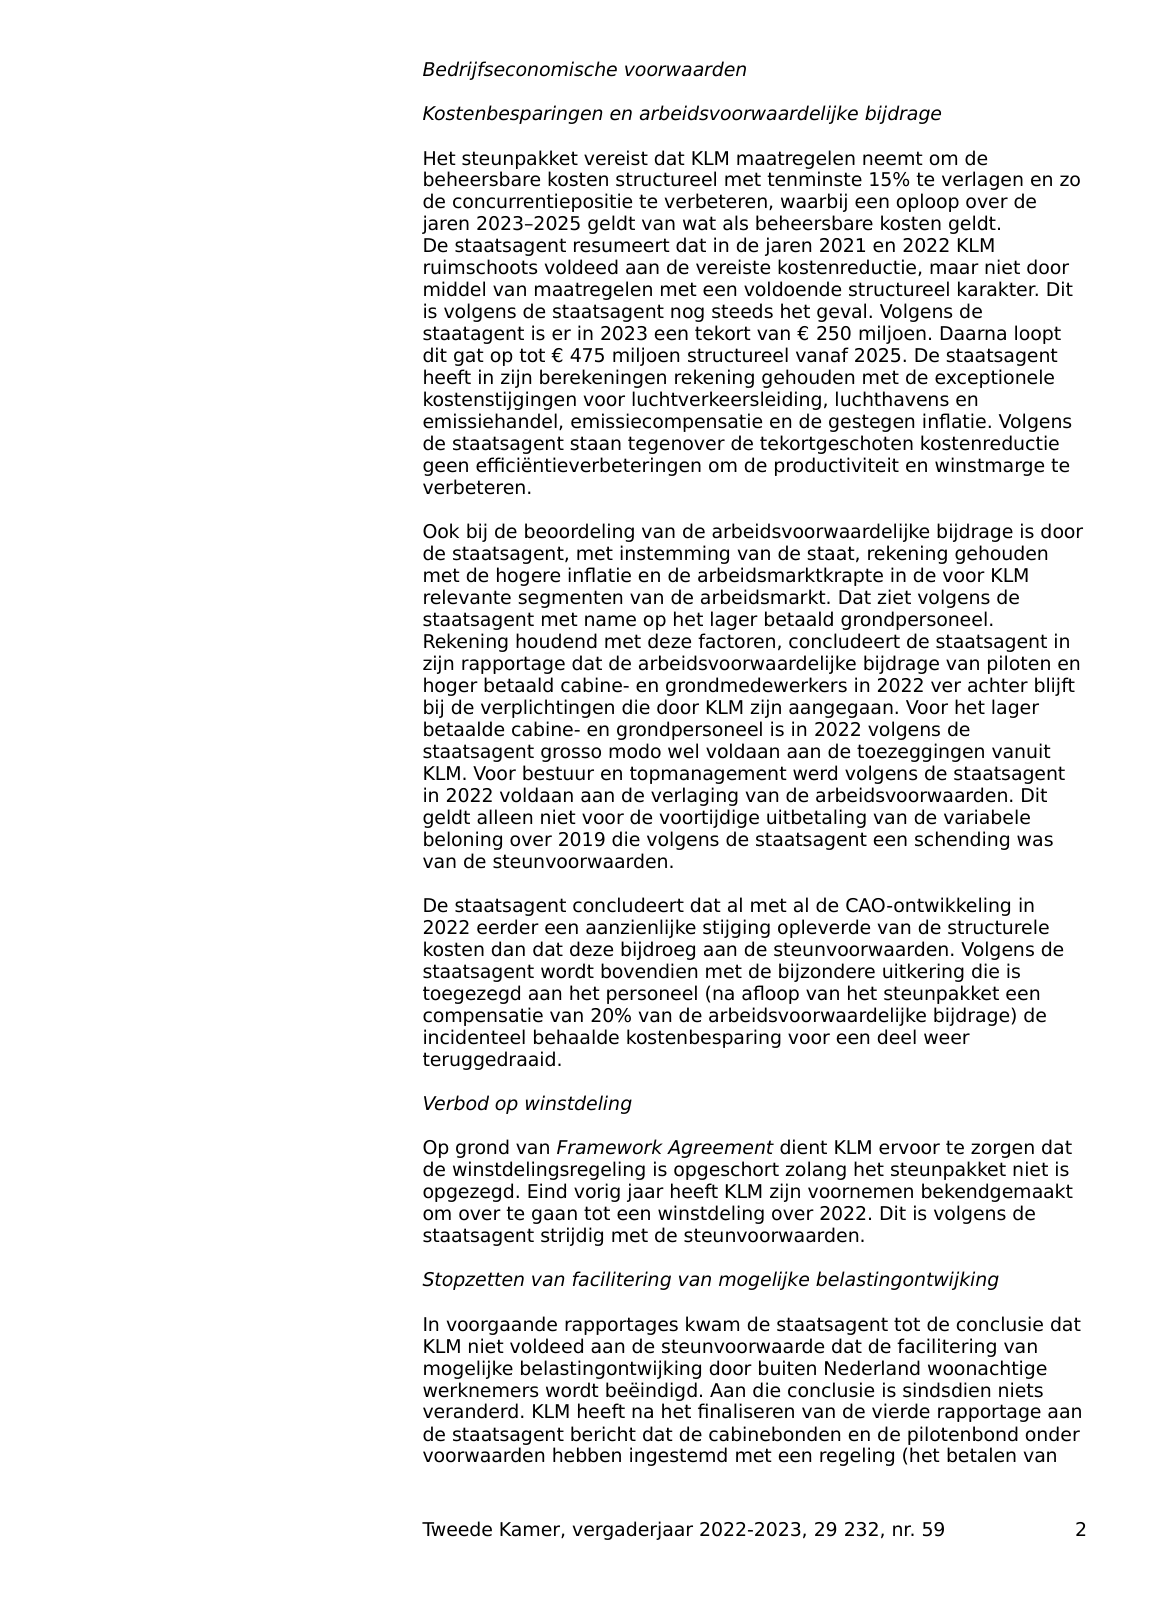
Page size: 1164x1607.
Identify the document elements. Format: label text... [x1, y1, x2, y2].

text De staatsagent concludeert dat al met al de CAO-ontwikkeling in 2022 eerder een aanzienlijke stijging opleverde van de structurele kosten dan dat deze bijdroeg aan de steunvoorwaarden. Volgens de staatsagent wordt bovendien met de bijzondere uitkering die is toegezegd aan het personeel (na afloop van het steunpakket een compensatie van 20% van de arbeidsvoorwaardelijke bijdrage) de incidenteel behaalde kostenbesparing voor een deel weer teruggedraaid. [422, 895, 1087, 1071]
subtitle Verbod op winstdeling [422, 1093, 1087, 1115]
subtitle Stopzetten van facilitering van mogelijke belastingontwijking [422, 1269, 1087, 1291]
text In voorgaande rapportages kwam de staatsagent tot de conclusie dat KLM niet voldeed aan de steunvoorwaarde dat de facilitering van mogelijke belastingontwijking door buiten Nederland woonachtige werknemers wordt beëindigd. Aan die conclusie is sindsdien niets veranderd. KLM heeft na het finaliseren van de vierde rapportage aan de staatsagent bericht dat de cabinebonden en de pilotenbond onder voorwaarden hebben ingestemd met een regeling (het betalen van [422, 1313, 1087, 1467]
text Het steunpakket vereist dat KLM maatregelen neemt om de beheersbare kosten structureel met tenminste 15% te verlagen en zo de concurrentiepositie te verbeteren, waarbij een oploop over de jaren 2023–2025 geldt van wat als beheersbare kosten geldt. [422, 147, 1087, 235]
subtitle Kostenbesparingen en arbeidsvoorwaardelijke bijdrage [422, 103, 1087, 125]
subtitle Bedrijfseconomische voorwaarden [422, 59, 1087, 81]
text Op grond van Framework Agreement dient KLM ervoor te zorgen dat de winstdelingsregeling is opgeschort zolang het steunpakket niet is opgezegd. Eind vorig jaar heeft KLM zijn voornemen bekendgemaakt om over te gaan tot een winstdeling over 2022. Dit is volgens de staatsagent strijdig met de steunvoorwaarden. [422, 1137, 1087, 1247]
text De staatsagent resumeert dat in de jaren 2021 en 2022 KLM ruimschoots voldeed aan de vereiste kostenreductie, maar niet door middel van maatregelen met een voldoende structureel karakter. Dit is volgens de staatsagent nog steeds het geval. Volgens de staatagent is er in 2023 een tekort van € 250 miljoen. Daarna loopt dit gat op tot € 475 miljoen structureel vanaf 2025. De staatsagent heeft in zijn berekeningen rekening gehouden met de exceptionele kostenstijgingen voor luchtverkeersleiding, luchthavens en emissiehandel, emissiecompensatie en de gestegen inflatie. Volgens de staatsagent staan tegenover de tekortgeschoten kostenreductie geen efficiëntieverbeteringen om de productiviteit en winstmarge te verbeteren. [422, 235, 1087, 499]
text Ook bij de beoordeling van de arbeidsvoorwaardelijke bijdrage is door de staatsagent, met instemming van de staat, rekening gehouden met de hogere inflatie en de arbeidsmarktkrapte in de voor KLM relevante segmenten van de arbeidsmarkt. Dat ziet volgens de staatsagent met name op het lager betaald grondpersoneel. Rekening houdend met deze factoren, concludeert de staatsagent in zijn rapportage dat de arbeidsvoorwaardelijke bijdrage van piloten en hoger betaald cabine- en grondmedewerkers in 2022 ver achter blijft bij de verplichtingen die door KLM zijn aangegaan. Voor het lager betaalde cabine- en grondpersoneel is in 2022 volgens de staatsagent grosso modo wel voldaan aan de toezeggingen vanuit KLM. Voor bestuur en topmanagement werd volgens de staatsagent in 2022 voldaan aan de verlaging van de arbeidsvoorwaarden. Dit geldt alleen niet voor de voortijdige uitbetaling van de variabele beloning over 2019 die volgens de staatsagent een schending was van de steunvoorwaarden. [422, 521, 1087, 873]
